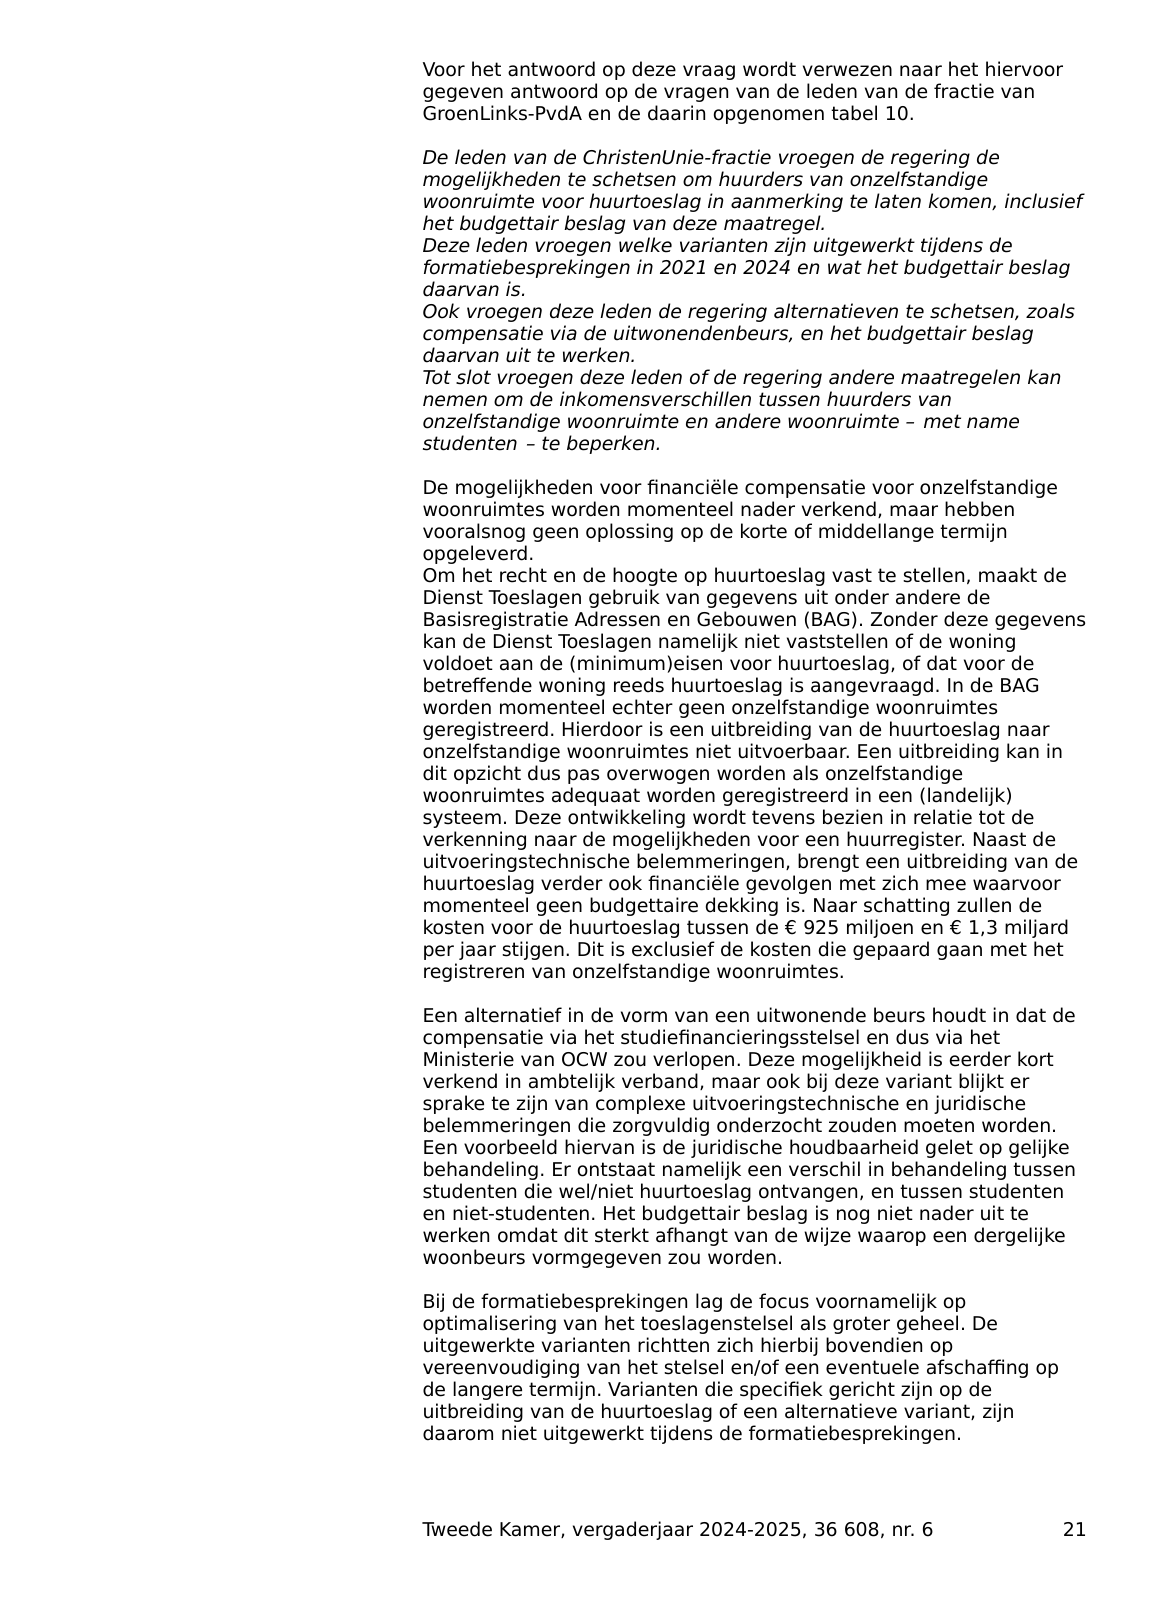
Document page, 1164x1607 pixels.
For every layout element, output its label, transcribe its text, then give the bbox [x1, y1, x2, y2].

text Ook vroegen deze leden de regering alternatieven te schetsen, zoals compensatie via de uitwonendenbeurs, en het budgettair beslag daarvan uit te werken. [422, 301, 1087, 367]
text Bij de formatiebesprekingen lag de focus voornamelijk op optimalisering van het toeslagenstelsel als groter geheel. De uitgewerkte varianten richtten zich hierbij bovendien op vereenvoudiging van het stelsel en/of een eventuele afschaffing op de langere termijn. Varianten die specifiek gericht zijn op de uitbreiding van de huurtoeslag of een alternatieve variant, zijn daarom niet uitgewerkt tijdens de formatiebesprekingen. [422, 1291, 1087, 1444]
text Voor het antwoord op deze vraag wordt verwezen naar het hiervoor gegeven antwoord op de vragen van de leden van de fractie van GroenLinks-PvdA en de daarin opgenomen tabel 10. [422, 59, 1087, 125]
text De leden van de ChristenUnie-fractie vroegen de regering de mogelijkheden te schetsen om huurders van onzelfstandige woonruimte voor huurtoeslag in aanmerking te laten komen, inclusief het budgettair beslag van deze maatregel. [422, 147, 1087, 235]
text Om het recht en de hoogte op huurtoeslag vast te stellen, maakt de Dienst Toeslagen gebruik van gegevens uit onder andere de Basisregistratie Adressen en Gebouwen (BAG). Zonder deze gegevens kan de Dienst Toeslagen namelijk niet vaststellen of de woning voldoet aan de (minimum)eisen voor huurtoeslag, of dat voor de betreffende woning reeds huurtoeslag is aangevraagd. In de BAG worden momenteel echter geen onzelfstandige woonruimtes geregistreerd. Hierdoor is een uitbreiding van de huurtoeslag naar onzelfstandige woonruimtes niet uitvoerbaar. Een uitbreiding kan in dit opzicht dus pas overwogen worden als onzelfstandige woonruimtes adequaat worden geregistreerd in een (landelijk) systeem. Deze ontwikkeling wordt tevens bezien in relatie tot de verkenning naar de mogelijkheden voor een huurregister. Naast de uitvoeringstechnische belemmeringen, brengt een uitbreiding van de huurtoeslag verder ook financiële gevolgen met zich mee waarvoor momenteel geen budgettaire dekking is. Naar schatting zullen de kosten voor de huurtoeslag tussen de € 925 miljoen en € 1,3 miljard per jaar stijgen. Dit is exclusief de kosten die gepaard gaan met het registreren van onzelfstandige woonruimtes. [422, 565, 1087, 983]
text Deze leden vroegen welke varianten zijn uitgewerkt tijdens de formatiebesprekingen in 2021 en 2024 en wat het budgettair beslag daarvan is. [422, 235, 1087, 301]
text De mogelijkheden voor financiële compensatie voor onzelfstandige woonruimtes worden momenteel nader verkend, maar hebben vooralsnog geen oplossing op de korte of middellange termijn opgeleverd. [422, 477, 1087, 565]
text Tot slot vroegen deze leden of de regering andere maatregelen kan nemen om de inkomensverschillen tussen huurders van onzelfstandige woonruimte en andere woonruimte – met name studenten – te beperken. [422, 367, 1087, 455]
text Een alternatief in de vorm van een uitwonende beurs houdt in dat de compensatie via het studiefinancieringsstelsel en dus via het Ministerie van OCW zou verlopen. Deze mogelijkheid is eerder kort verkend in ambtelijk verband, maar ook bij deze variant blijkt er sprake te zijn van complexe uitvoeringstechnische en juridische belemmeringen die zorgvuldig onderzocht zouden moeten worden. Een voorbeeld hiervan is de juridische houdbaarheid gelet op gelijke behandeling. Er ontstaat namelijk een verschil in behandeling tussen studenten die wel/niet huurtoeslag ontvangen, en tussen studenten en niet-studenten. Het budgettair beslag is nog niet nader uit te werken omdat dit sterkt afhangt van de wijze waarop een dergelijke woonbeurs vormgegeven zou worden. [422, 1005, 1087, 1268]
